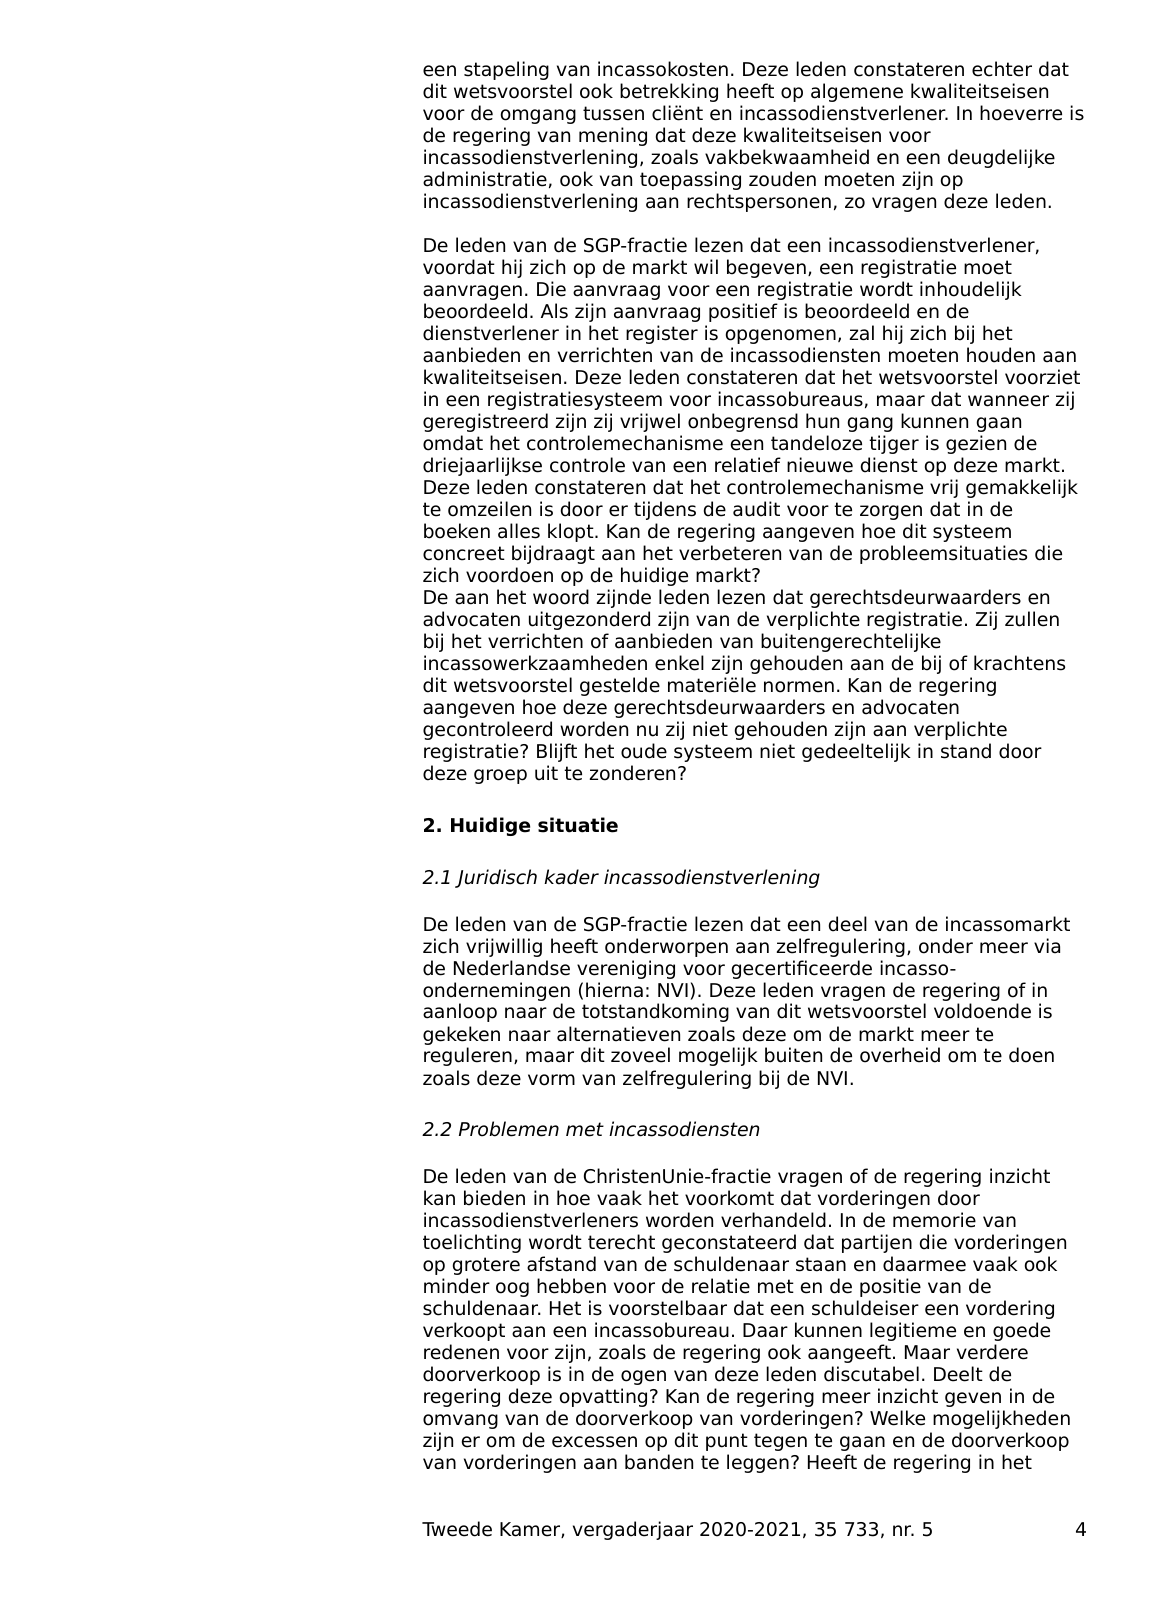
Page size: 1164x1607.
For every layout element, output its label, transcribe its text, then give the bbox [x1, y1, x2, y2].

subtitle 2. Huidige situatie [422, 814, 1087, 837]
text De leden van de ChristenUnie-fractie vragen of de regering inzicht kan bieden in hoe vaak het voorkomt dat vorderingen door incassodienstverleners worden verhandeld. In de memorie van toelichting wordt terecht geconstateerd dat partijen die vorderingen op grotere afstand van de schuldenaar staan en daarmee vaak ook minder oog hebben voor de relatie met en de positie van de schuldenaar. Het is voorstelbaar dat een schuldeiser een vordering verkoopt aan een incassobureau. Daar kunnen legitieme en goede redenen voor zijn, zoals de regering ook aangeeft. Maar verdere doorverkoop is in de ogen van deze leden discutabel. Deelt de regering deze opvatting? Kan de regering meer inzicht geven in de omvang van de doorverkoop van vorderingen? Welke mogelijkheden zijn er om de excessen op dit punt tegen te gaan en de doorverkoop van vorderingen aan banden te leggen? Heeft de regering in het [422, 1166, 1087, 1474]
text De aan het woord zijnde leden lezen dat gerechtsdeurwaarders en advocaten uitgezonderd zijn van de verplichte registratie. Zij zullen bij het verrichten of aanbieden van buitengerechtelijke incassowerkzaamheden enkel zijn gehouden aan de bij of krachtens dit wetsvoorstel gestelde materiële normen. Kan de regering aangeven hoe deze gerechtsdeurwaarders en advocaten gecontroleerd worden nu zij niet gehouden zijn aan verplichte registratie? Blijft het oude systeem niet gedeeltelijk in stand door deze groep uit te zonderen? [422, 587, 1087, 784]
text De leden van de SGP-fractie lezen dat een deel van de incassomarkt zich vrijwillig heeft onderworpen aan zelfregulering, onder meer via de Nederlandse vereniging voor gecertificeerde incasso-ondernemingen (hierna: NVI). Deze leden vragen de regering of in aanloop naar de totstandkoming van dit wetsvoorstel voldoende is gekeken naar alternatieven zoals deze om de markt meer te reguleren, maar dit zoveel mogelijk buiten de overheid om te doen zoals deze vorm van zelfregulering bij de NVI. [422, 913, 1087, 1089]
subtitle 2.1 Juridisch kader incassodienstverlening [422, 867, 1087, 888]
subtitle 2.2 Problemen met incassodiensten [422, 1119, 1087, 1141]
text een stapeling van incassokosten. Deze leden constateren echter dat dit wetsvoorstel ook betrekking heeft op algemene kwaliteitseisen voor de omgang tussen cliënt en incassodienstverlener. In hoeverre is de regering van mening dat deze kwaliteitseisen voor incassodienstverlening, zoals vakbekwaamheid en een deugdelijke administratie, ook van toepassing zouden moeten zijn op incassodienstverlening aan rechtspersonen, zo vragen deze leden. [422, 59, 1087, 213]
text De leden van de SGP-fractie lezen dat een incassodienstverlener, voordat hij zich op de markt wil begeven, een registratie moet aanvragen. Die aanvraag voor een registratie wordt inhoudelijk beoordeeld. Als zijn aanvraag positief is beoordeeld en de dienstverlener in het register is opgenomen, zal hij zich bij het aanbieden en verrichten van de incassodiensten moeten houden aan kwaliteitseisen. Deze leden constateren dat het wetsvoorstel voorziet in een registratiesysteem voor incassobureaus, maar dat wanneer zij geregistreerd zijn zij vrijwel onbegrensd hun gang kunnen gaan omdat het controlemechanisme een tandeloze tijger is gezien de driejaarlijkse controle van een relatief nieuwe dienst op deze markt. Deze leden constateren dat het controlemechanisme vrij gemakkelijk te omzeilen is door er tijdens de audit voor te zorgen dat in de boeken alles klopt. Kan de regering aangeven hoe dit systeem concreet bijdraagt aan het verbeteren van de probleemsituaties die zich voordoen op de huidige markt? [422, 235, 1087, 587]
